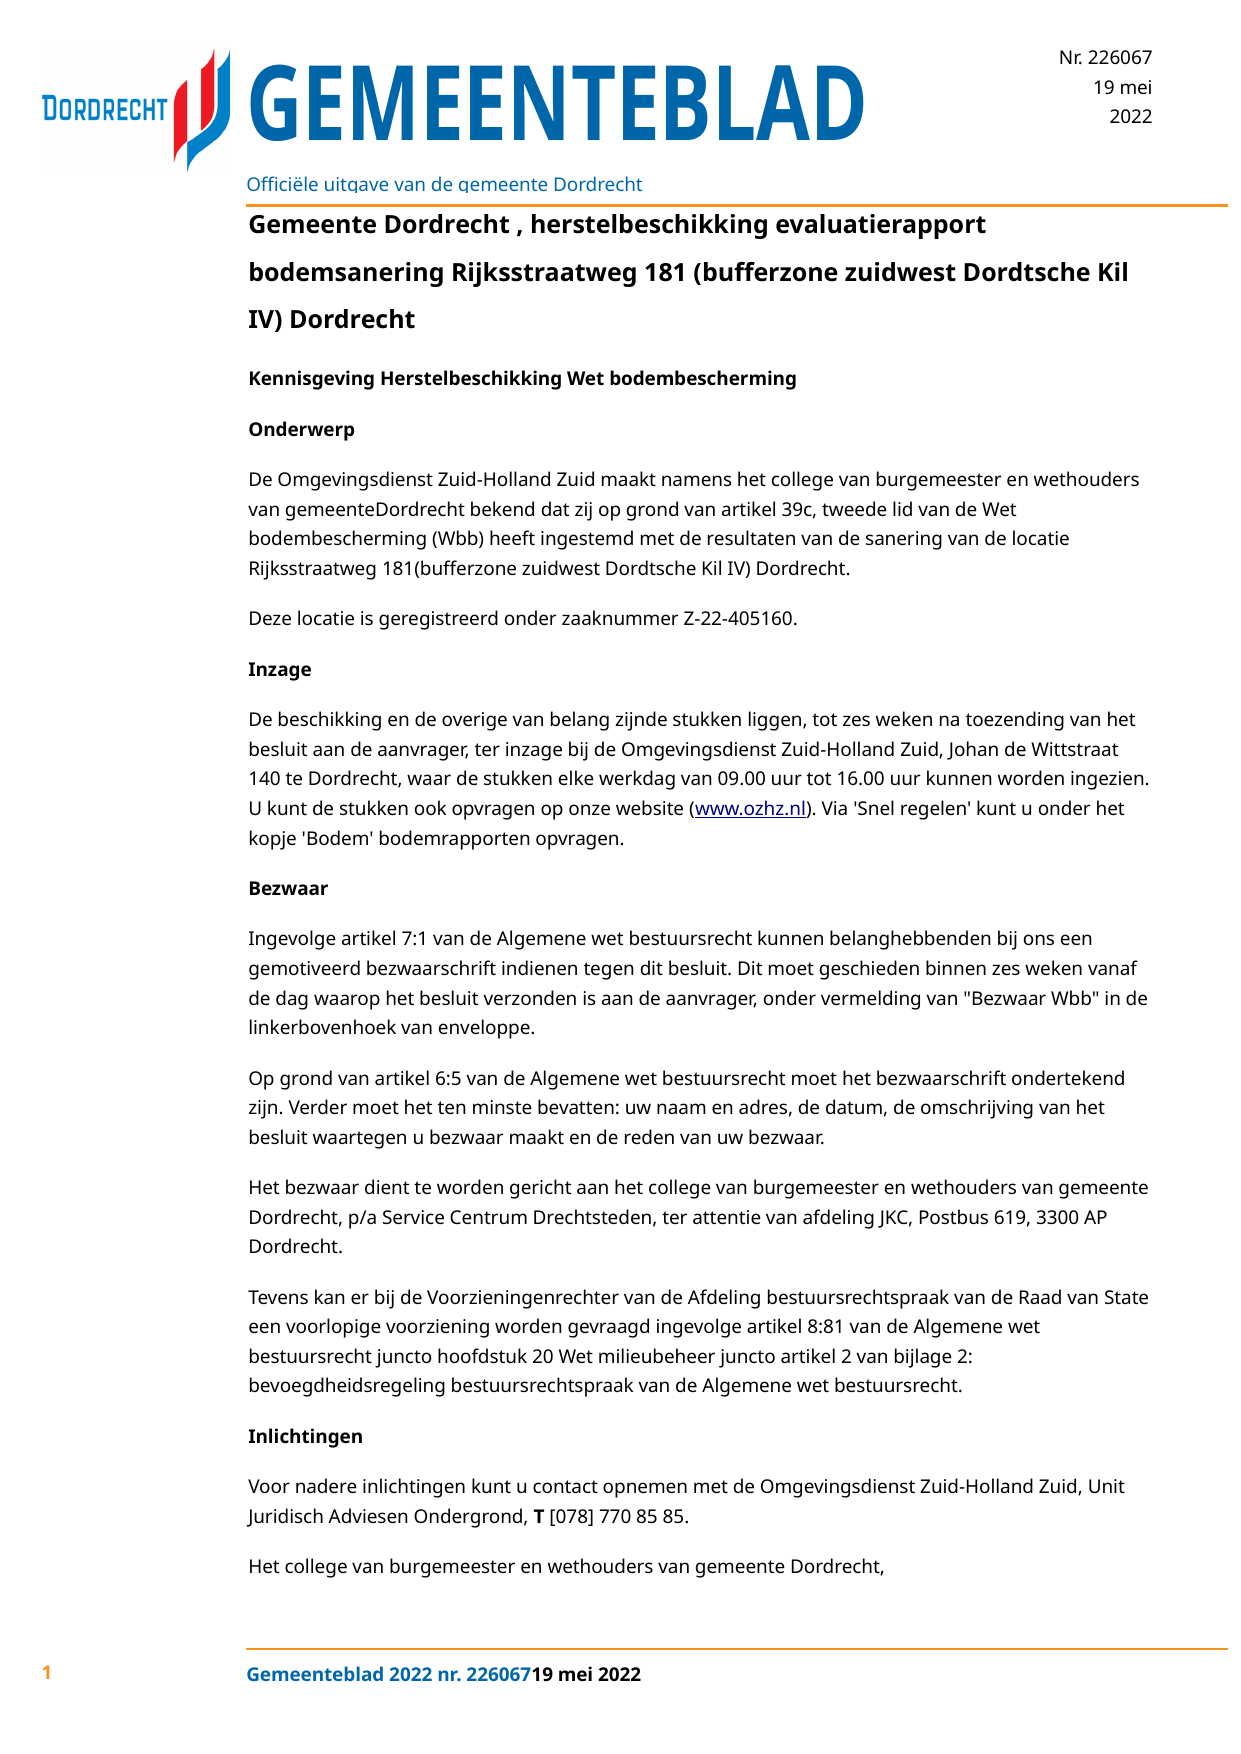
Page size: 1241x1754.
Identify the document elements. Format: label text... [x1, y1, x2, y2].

text Kennisgeving Herstelbeschikking Wet bodembescherming [248, 366, 1152, 391]
text Bezwaar [248, 875, 1152, 901]
text Ingevolge artikel 7:1 van de Algemene wet bestuursrecht kunnen belanghebbenden bij ons een gemotiveerd bezwaarschrift indienen tegen dit besluit. Dit moet geschieden binnen zes weken vanaf de dag waarop het besluit verzonden is aan de aanvrager, onder vermelding van "Bezwaar Wbb" in de linkerbovenhoek van enveloppe. [248, 926, 1152, 1040]
text Deze locatie is geregistreerd onder zaaknummer Z-22-405160. [248, 606, 1152, 631]
text Het bezwaar dient te worden gericht aan het college van burgemeester en wethouders van gemeente Dordrecht, p/a Service Centrum Drechtsteden, ter attentie van afdeling JKC, Postbus 619, 3300 AP Dordrecht. [248, 1174, 1152, 1259]
text Voor nadere inlichtingen kunt u contact opnemen met de Omgevingsdienst Zuid-Holland Zuid, Unit Juridisch Adviesen Ondergrond, T [078] 770 85 85. [248, 1473, 1152, 1529]
text Op grond van artikel 6:5 van de Algemene wet bestuursrecht moet het bezwaarschrift ondertekend zijn. Verder moet het ten minste bevatten: uw naam en adres, de datum, de omschrijving van het besluit waartegen u bezwaar maakt en de reden van uw bezwaar. [248, 1065, 1152, 1149]
picture [41, 47, 231, 172]
text Onderwerp [248, 416, 1152, 442]
text Inlichtingen [248, 1423, 1152, 1449]
text De Omgevingsdienst Zuid-Holland Zuid maakt namens het college van burgemeester en wethouders van gemeenteDordrecht bekend dat zij op grond van artikel 39c, tweede lid van de Wet bodembescherming (Wbb) heeft ingestemd met de resultaten van de sanering van de locatie Rijksstraatweg 181(bufferzone zuidwest Dordtsche Kil IV) Dordrecht. [248, 466, 1152, 581]
text De beschikking en de overige van belang zijnde stukken liggen, tot zes weken na toezending van het besluit aan de aanvrager, ter inzage bij de Omgevingsdienst Zuid-Holland Zuid, Johan de Wittstraat 140 te Dordrecht, waar de stukken elke werkdag van 09.00 uur tot 16.00 uur kunnen worden ingezien. U kunt de stukken ook opvragen op onze website (www.ozhz.nl). Via 'Snel regelen' kunt u onder het kopje 'Bodem' bodemrapporten opvragen. [248, 706, 1152, 850]
text Gemeente Dordrecht , herstelbeschikking evaluatierapport bodemsanering Rijksstraatweg 181 (bufferzone zuidwest Dordtsche Kil IV) Dordrecht [248, 207, 1152, 336]
text Tevens kan er bij de Voorzieningenrechter van de Afdeling bestuursrechtspraak van de Raad van State een voorlopige voorziening worden gevraagd ingevolge artikel 8:81 van de Algemene wet bestuursrecht juncto hoofdstuk 20 Wet milieubeheer juncto artikel 2 van bijlage 2: bevoegdheidsregeling bestuursrechtspraak van de Algemene wet bestuursrecht. [248, 1284, 1152, 1398]
text Inzage [248, 656, 1152, 682]
text Het college van burgemeester en wethouders van gemeente Dordrecht, [248, 1553, 1152, 1579]
